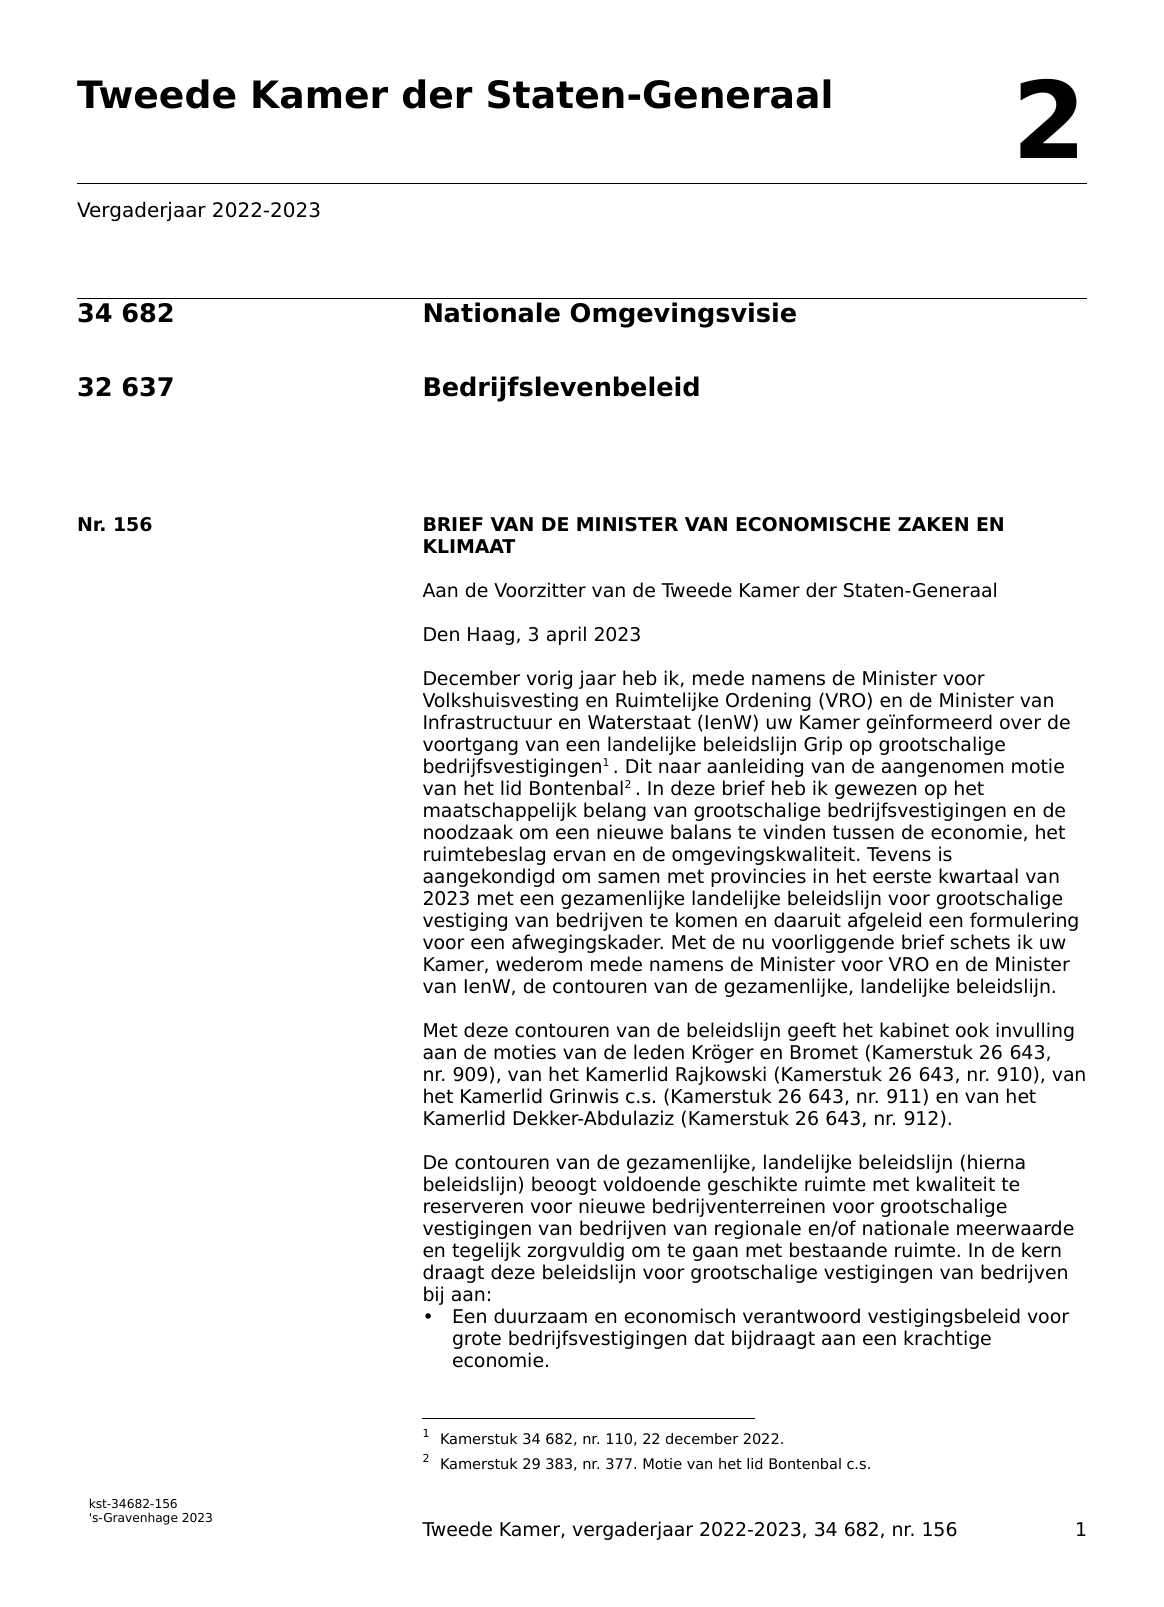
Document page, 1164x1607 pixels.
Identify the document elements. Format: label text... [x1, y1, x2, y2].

text kst-34682-156 [88, 1497, 323, 1511]
text Kamerstuk 29 383, nr. 377. Motie van het lid Bontenbal c.s. [422, 1452, 1087, 1474]
text Den Haag, 3 april 2023 [422, 624, 1087, 646]
text 's-Gravenhage 2023 [88, 1511, 323, 1525]
subtitle 32 637 Bedrijfslevenbeleid [77, 373, 1087, 403]
text • Een duurzaam en economisch verantwoord vestigingsbeleid voor grote bedrijfsvestigingen dat bijdraagt aan een krachtige economie. [422, 1306, 1087, 1372]
text De contouren van de gezamenlijke, landelijke beleidslijn (hierna beleidslijn) beoogt voldoende geschikte ruimte met kwaliteit te reserveren voor nieuwe bedrijventerreinen voor grootschalige vestigingen van bedrijven van regionale en/of nationale meerwaarde en tegelijk zorgvuldig om te gaan met bestaande ruimte. In de kern draagt deze beleidslijn voor grootschalige vestigingen van bedrijven bij aan: [422, 1152, 1087, 1306]
text Kamerstuk 34 682, nr. 110, 22 december 2022. [422, 1427, 1087, 1449]
text Met deze contouren van de beleidslijn geeft het kabinet ook invulling aan de moties van de leden Kröger en Bromet (Kamerstuk 26 643, nr. 909), van het Kamerlid Rajkowski (Kamerstuk 26 643, nr. 910), van het Kamerlid Grinwis c.s. (Kamerstuk 26 643, nr. 911) en van het Kamerlid Dekker-Abdulaziz (Kamerstuk 26 643, nr. 912). [422, 1020, 1087, 1130]
table_header Tweede Kamer der Staten-Generaal [77, 59, 886, 183]
table_header 2 [886, 59, 1087, 183]
subtitle 34 682 Nationale Omgevingsvisie [77, 299, 1087, 329]
text December vorig jaar heb ik, mede namens de Minister voor Volkshuisvesting en Ruimtelijke Ordening (VRO) en de Minister van Infrastructuur en Waterstaat (IenW) uw Kamer geïnformeerd over de voortgang van een landelijke beleidslijn Grip op grootschalige bedrijfsvestigingen. Dit naar aanleiding van de aangenomen motie van het lid Bontenbal. In deze brief heb ik gewezen op het maatschappelijk belang van grootschalige bedrijfsvestigingen en de noodzaak om een nieuwe balans te vinden tussen de economie, het ruimtebeslag ervan en de omgevingskwaliteit. Tevens is aangekondigd om samen met provincies in het eerste kwartaal van 2023 met een gezamenlijke landelijke beleidslijn voor grootschalige vestiging van bedrijven te komen en daaruit afgeleid een formulering voor een afwegingskader. Met de nu voorliggende brief schets ik uw Kamer, wederom mede namens de Minister voor VRO en de Minister van IenW, de contouren van de gezamenlijke, landelijke beleidslijn. [422, 668, 1087, 998]
subtitle Nr. 156 BRIEF VAN DE MINISTER VAN ECONOMISCHE ZAKEN EN KLIMAAT [77, 514, 1087, 558]
text Aan de Voorzitter van de Tweede Kamer der Staten-Generaal [422, 580, 1087, 602]
table_cell Vergaderjaar 2022-2023 [77, 184, 1087, 298]
